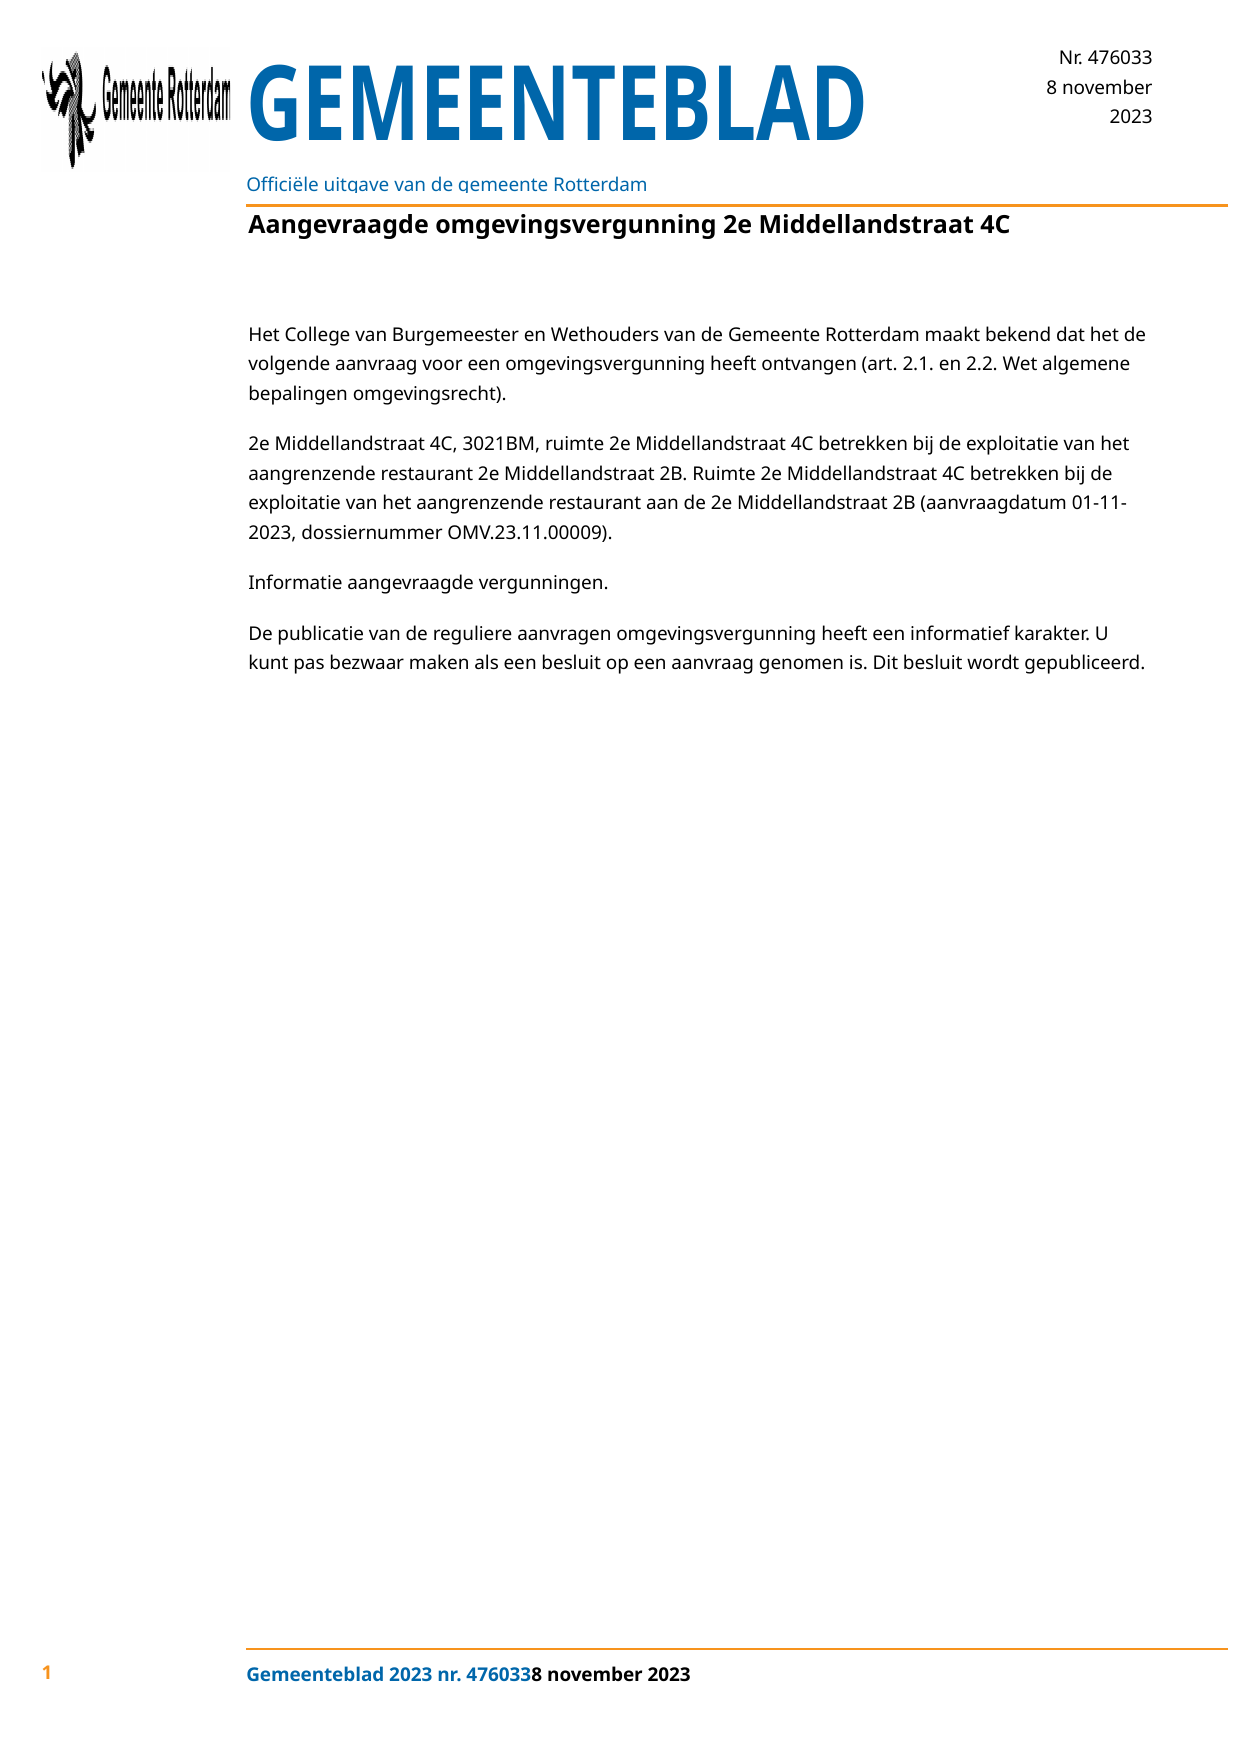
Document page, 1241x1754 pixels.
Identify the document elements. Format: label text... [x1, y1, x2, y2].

text Aangevraagde omgevingsvergunning 2e Middellandstraat 4C [248, 207, 1152, 241]
text Informatie aangevraagde vergunningen. [248, 569, 1152, 595]
text De publicatie van de reguliere aanvragen omgevingsvergunning heeft een informatief karakter. U kunt pas bezwaar maken als een besluit op een aanvraag genomen is. Dit besluit wordt gepubliceerd. [248, 620, 1152, 675]
text 2e Middellandstraat 4C, 3021BM, ruimte 2e Middellandstraat 4C betrekken bij de exploitatie van het aangrenzende restaurant 2e Middellandstraat 2B. Ruimte 2e Middellandstraat 4C betrekken bij de exploitatie van het aangrenzende restaurant aan de 2e Middellandstraat 2B (aanvraagdatum 01-11-2023, dossiernummer OMV.23.11.00009). [248, 430, 1152, 545]
picture [41, 47, 231, 172]
text Het College van Burgemeester en Wethouders van de Gemeente Rotterdam maakt bekend dat het de volgende aanvraag voor een omgevingsvergunning heeft ontvangen (art. 2.1. en 2.2. Wet algemene bepalingen omgevingsrecht). [248, 321, 1152, 406]
